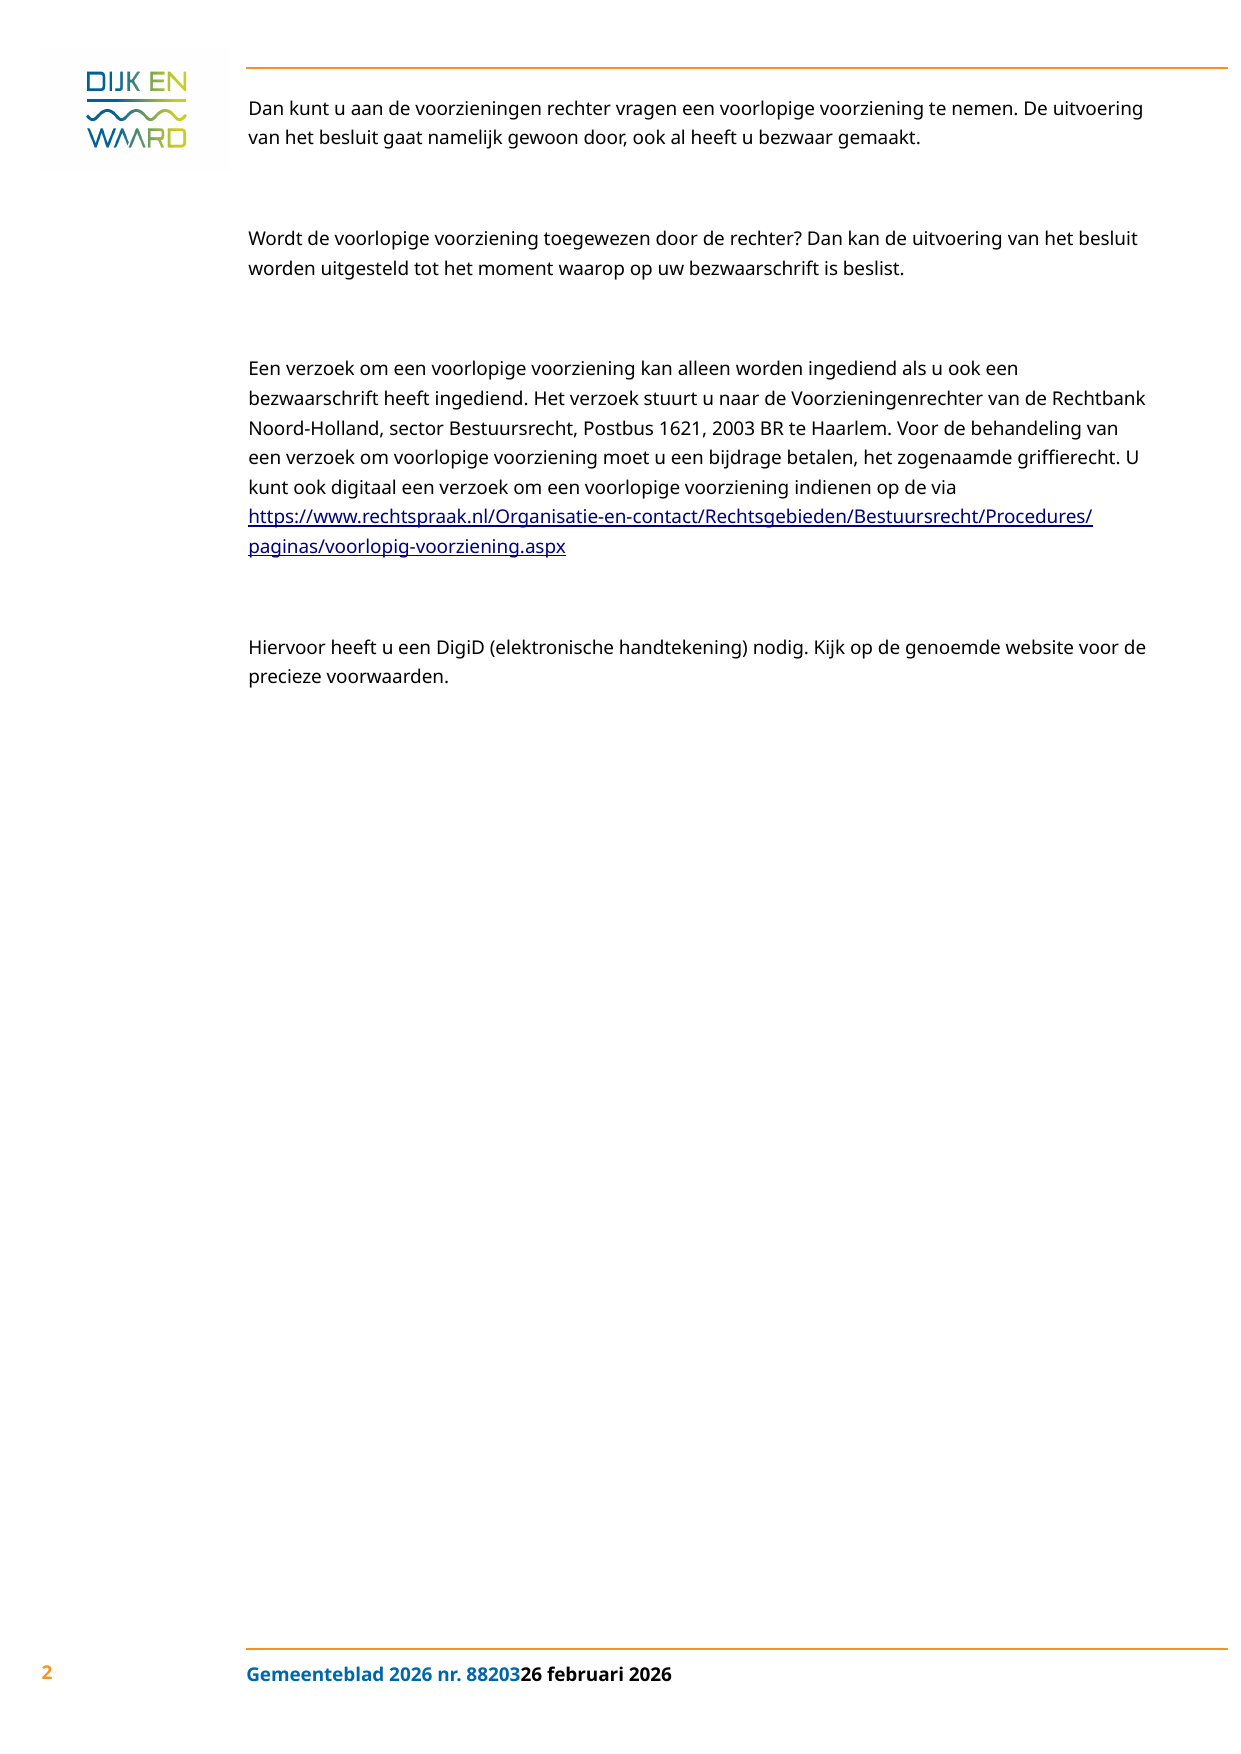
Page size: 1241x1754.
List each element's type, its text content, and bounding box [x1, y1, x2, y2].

text Hiervoor heeft u een DigiD (elektronische handtekening) nodig. Kijk op de genoemde website voor de precieze voorwaarden. [248, 634, 1152, 689]
picture [41, 47, 231, 172]
text Wordt de voorlopige voorziening toegewezen door de rechter? Dan kan de uitvoering van het besluit worden uitgesteld tot het moment waarop op uw bezwaarschrift is beslist. [248, 225, 1152, 281]
text Dan kunt u aan de voorzieningen rechter vragen een voorlopige voorziening te nemen. De uitvoering van het besluit gaat namelijk gewoon door, ook al heeft u bezwaar gemaakt. [248, 95, 1152, 150]
text Een verzoek om een voorlopige voorziening kan alleen worden ingediend als u ook een bezwaarschrift heeft ingediend. Het verzoek stuurt u naar de Voorzieningenrechter van de Rechtbank Noord-Holland, sector Bestuursrecht, Postbus 1621, 2003 BR te Haarlem. Voor de behandeling van een verzoek om voorlopige voorziening moet u een bijdrage betalen, het zogenaamde griffierecht. U kunt ook digitaal een verzoek om een voorlopige voorziening indienen op de via https://www.rechtspraak.nl/Organisatie-en-contact/Rechtsgebieden/Bestuursrecht/Procedures/paginas/voorlopig-voorziening.aspx [248, 356, 1152, 559]
